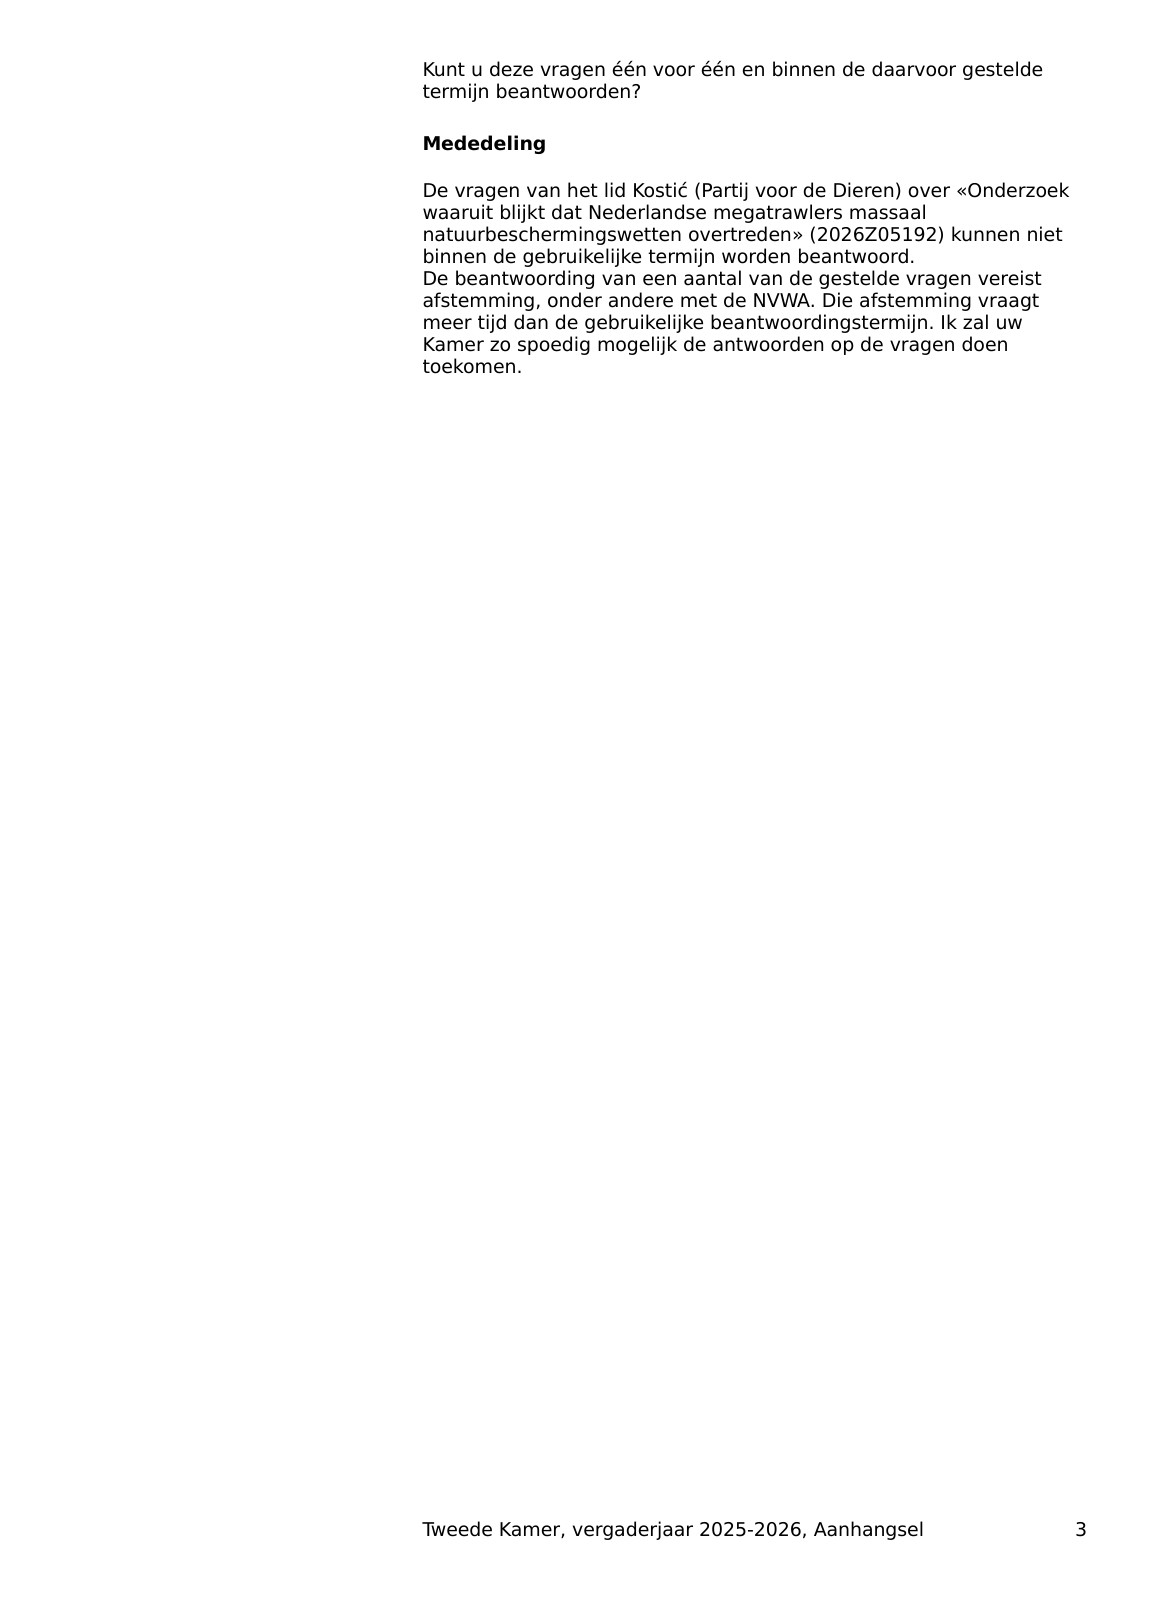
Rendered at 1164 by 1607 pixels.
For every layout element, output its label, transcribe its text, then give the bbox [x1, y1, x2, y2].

subtitle Mededeling [422, 133, 1087, 155]
text De vragen van het lid Kostić (Partij voor de Dieren) over «Onderzoek waaruit blijkt dat Nederlandse megatrawlers massaal natuurbeschermingswetten overtreden» (2026Z05192) kunnen niet binnen de gebruikelijke termijn worden beantwoord. [422, 180, 1087, 268]
text De beantwoording van een aantal van de gestelde vragen vereist afstemming, onder andere met de NVWA. Die afstemming vraagt meer tijd dan de gebruikelijke beantwoordingstermijn. Ik zal uw Kamer zo spoedig mogelijk de antwoorden op de vragen doen toekomen. [422, 268, 1087, 378]
text Kunt u deze vragen één voor één en binnen de daarvoor gestelde termijn beantwoorden? [422, 59, 1087, 103]
